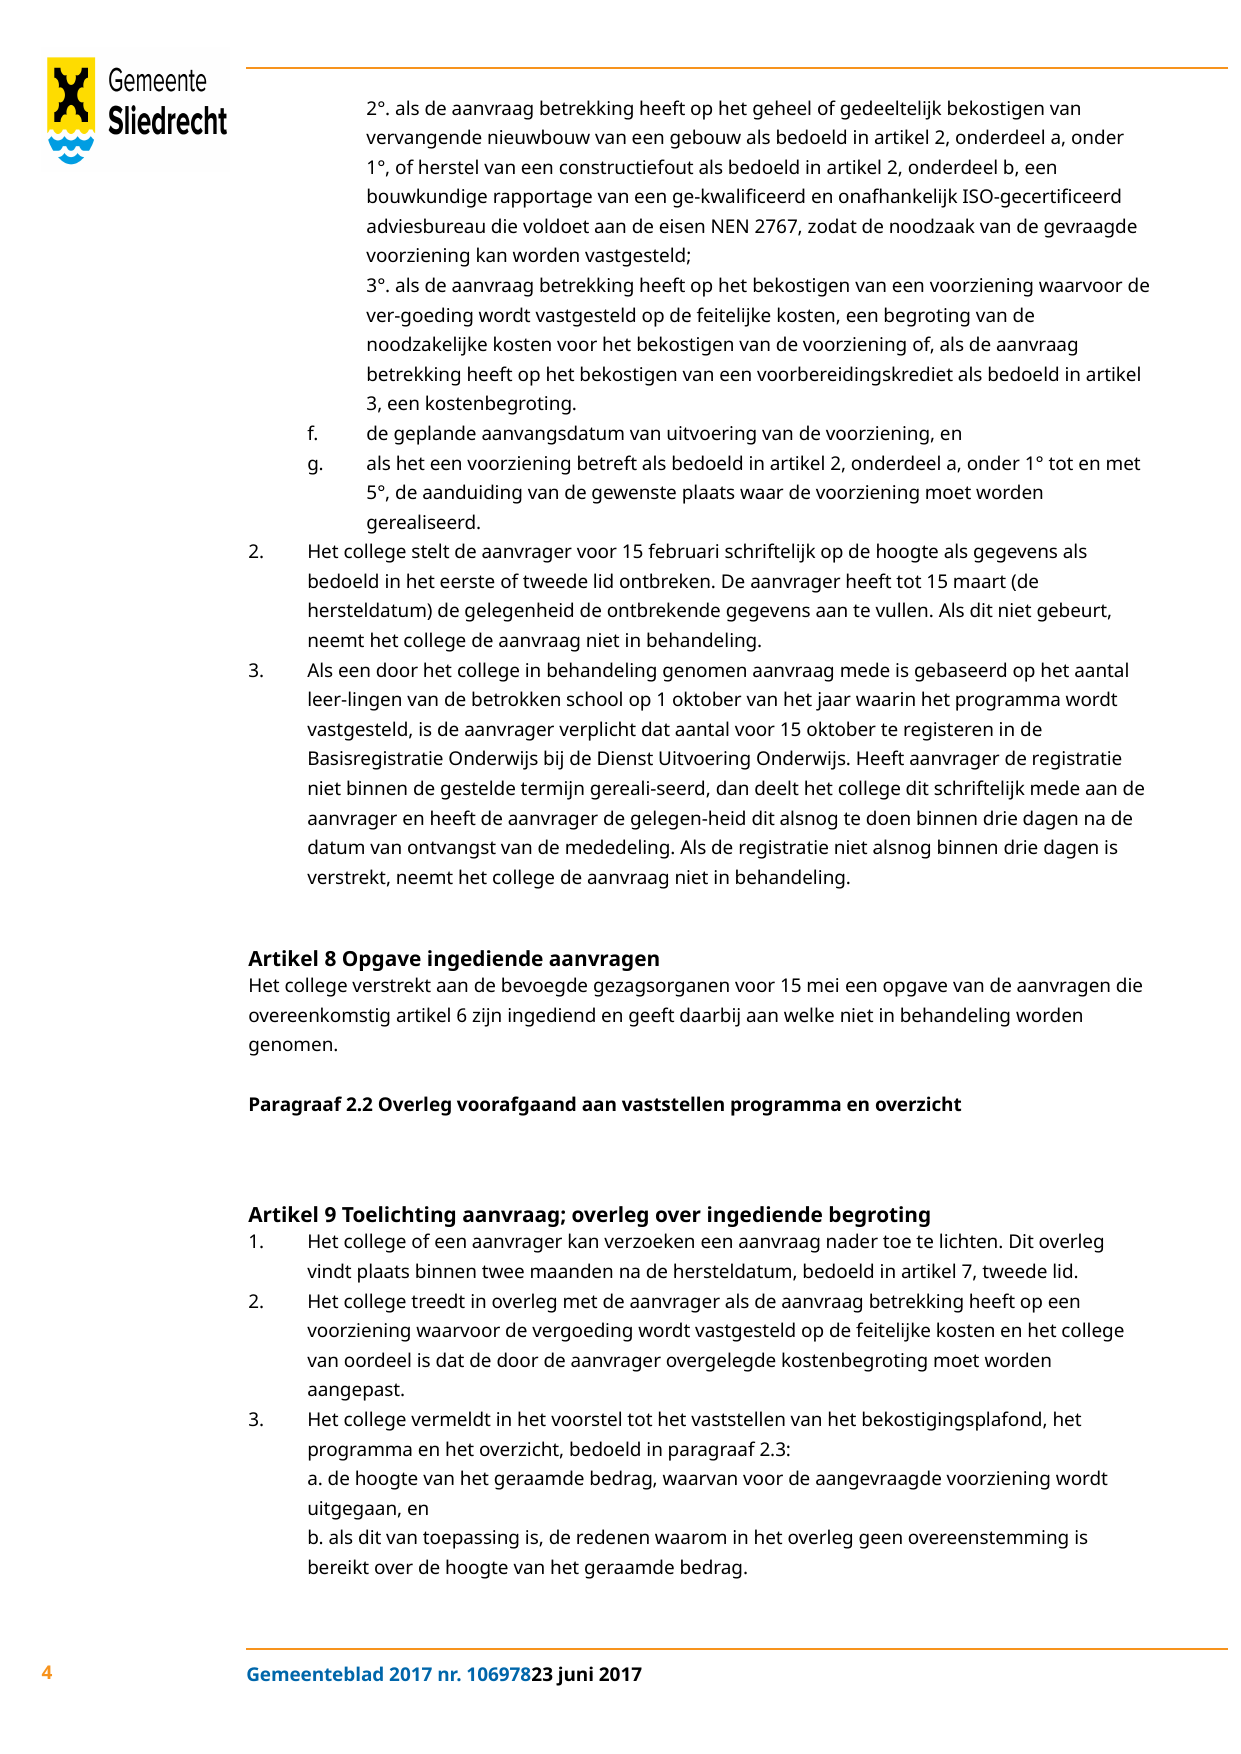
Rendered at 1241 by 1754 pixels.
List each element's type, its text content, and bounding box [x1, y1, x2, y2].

list a. de hoogte van het geraamde bedrag, waarvan voor de aangevraagde voorziening wordt uitgegaan, en [248, 1465, 1152, 1521]
text Paragraaf 2.2 Overleg voorafgaand aan vaststellen programma en overzicht [248, 1091, 1152, 1116]
list als het een voorziening betreft als bedoeld in artikel 2, onderdeel a, onder 1° tot en met 5°, de aanduiding van de gewenste plaats waar de voorziening moet worden gerealiseerd. [307, 450, 1152, 535]
picture [41, 47, 231, 172]
list 2°. als de aanvraag betrekking heeft op het geheel of gedeeltelijk bekostigen van vervangende nieuwbouw van een gebouw als bedoeld in artikel 2, onderdeel a, onder 1°, of herstel van een constructiefout als bedoeld in artikel 2, onderdeel b, een bouwkundige rapportage van een ge-kwalificeerd en onafhankelijk ISO-gecertificeerd adviesbureau die voldoet aan de eisen NEN 2767, zodat de noodzaak van de gevraagde voorziening kan worden vastgesteld; [307, 95, 1152, 268]
text Artikel 9 Toelichting aanvraag; overleg over ingediende begroting [248, 1200, 1152, 1229]
list b. als dit van toepassing is, de redenen waarom in het overleg geen overeenstemming is bereikt over de hoogte van het geraamde bedrag. [248, 1524, 1152, 1580]
text Het college verstrekt aan de bevoegde gezagsorganen voor 15 mei een opgave van de aanvragen die overeenkomstig artikel 6 zijn ingediend en geeft daarbij aan welke niet in behandeling worden genomen. [248, 972, 1152, 1057]
list Als een door het college in behandeling genomen aanvraag mede is gebaseerd op het aantal leer-lingen van de betrokken school op 1 oktober van het jaar waarin het programma wordt vastgesteld, is de aanvrager verplicht dat aantal voor 15 oktober te registeren in de Basisregistratie Onderwijs bij de Dienst Uitvoering Onderwijs. Heeft aanvrager de registratie niet binnen de gestelde termijn gereali-seerd, dan deelt het college dit schriftelijk mede aan de aanvrager en heeft de aanvrager de gelegen-heid dit alsnog te doen binnen drie dagen na de datum van ontvangst van de mededeling. Als de registratie niet alsnog binnen drie dagen is verstrekt, neemt het college de aanvraag niet in behandeling. [248, 657, 1152, 890]
list Het college vermeldt in het voorstel tot het vaststellen van het bekostigingsplafond, het programma en het overzicht, bedoeld in paragraaf 2.3: [248, 1406, 1152, 1462]
list de geplande aanvangsdatum van uitvoering van de voorziening, en [307, 420, 1152, 446]
list 3°. als de aanvraag betrekking heeft op het bekostigen van een voorziening waarvoor de ver-goeding wordt vastgesteld op de feitelijke kosten, een begroting van de noodzakelijke kosten voor het bekostigen van de voorziening of, als de aanvraag betrekking heeft op het bekostigen van een voorbereidingskrediet als bedoeld in artikel 3, een kostenbegroting. [307, 272, 1152, 416]
list Het college of een aanvrager kan verzoeken een aanvraag nader toe te lichten. Dit overleg vindt plaats binnen twee maanden na de hersteldatum, bedoeld in artikel 7, tweede lid. [248, 1229, 1152, 1284]
list Het college treedt in overleg met de aanvrager als de aanvraag betrekking heeft op een voorziening waarvoor de vergoeding wordt vastgesteld op de feitelijke kosten en het college van oordeel is dat de door de aanvrager overgelegde kostenbegroting moet worden aangepast. [248, 1288, 1152, 1402]
list Het college stelt de aanvrager voor 15 februari schriftelijk op de hoogte als gegevens als bedoeld in het eerste of tweede lid ontbreken. De aanvrager heeft tot 15 maart (de hersteldatum) de gelegenheid de ontbrekende gegevens aan te vullen. Als dit niet gebeurt, neemt het college de aanvraag niet in behandeling. [248, 538, 1152, 653]
text Artikel 8 Opgave ingediende aanvragen [248, 944, 1152, 972]
